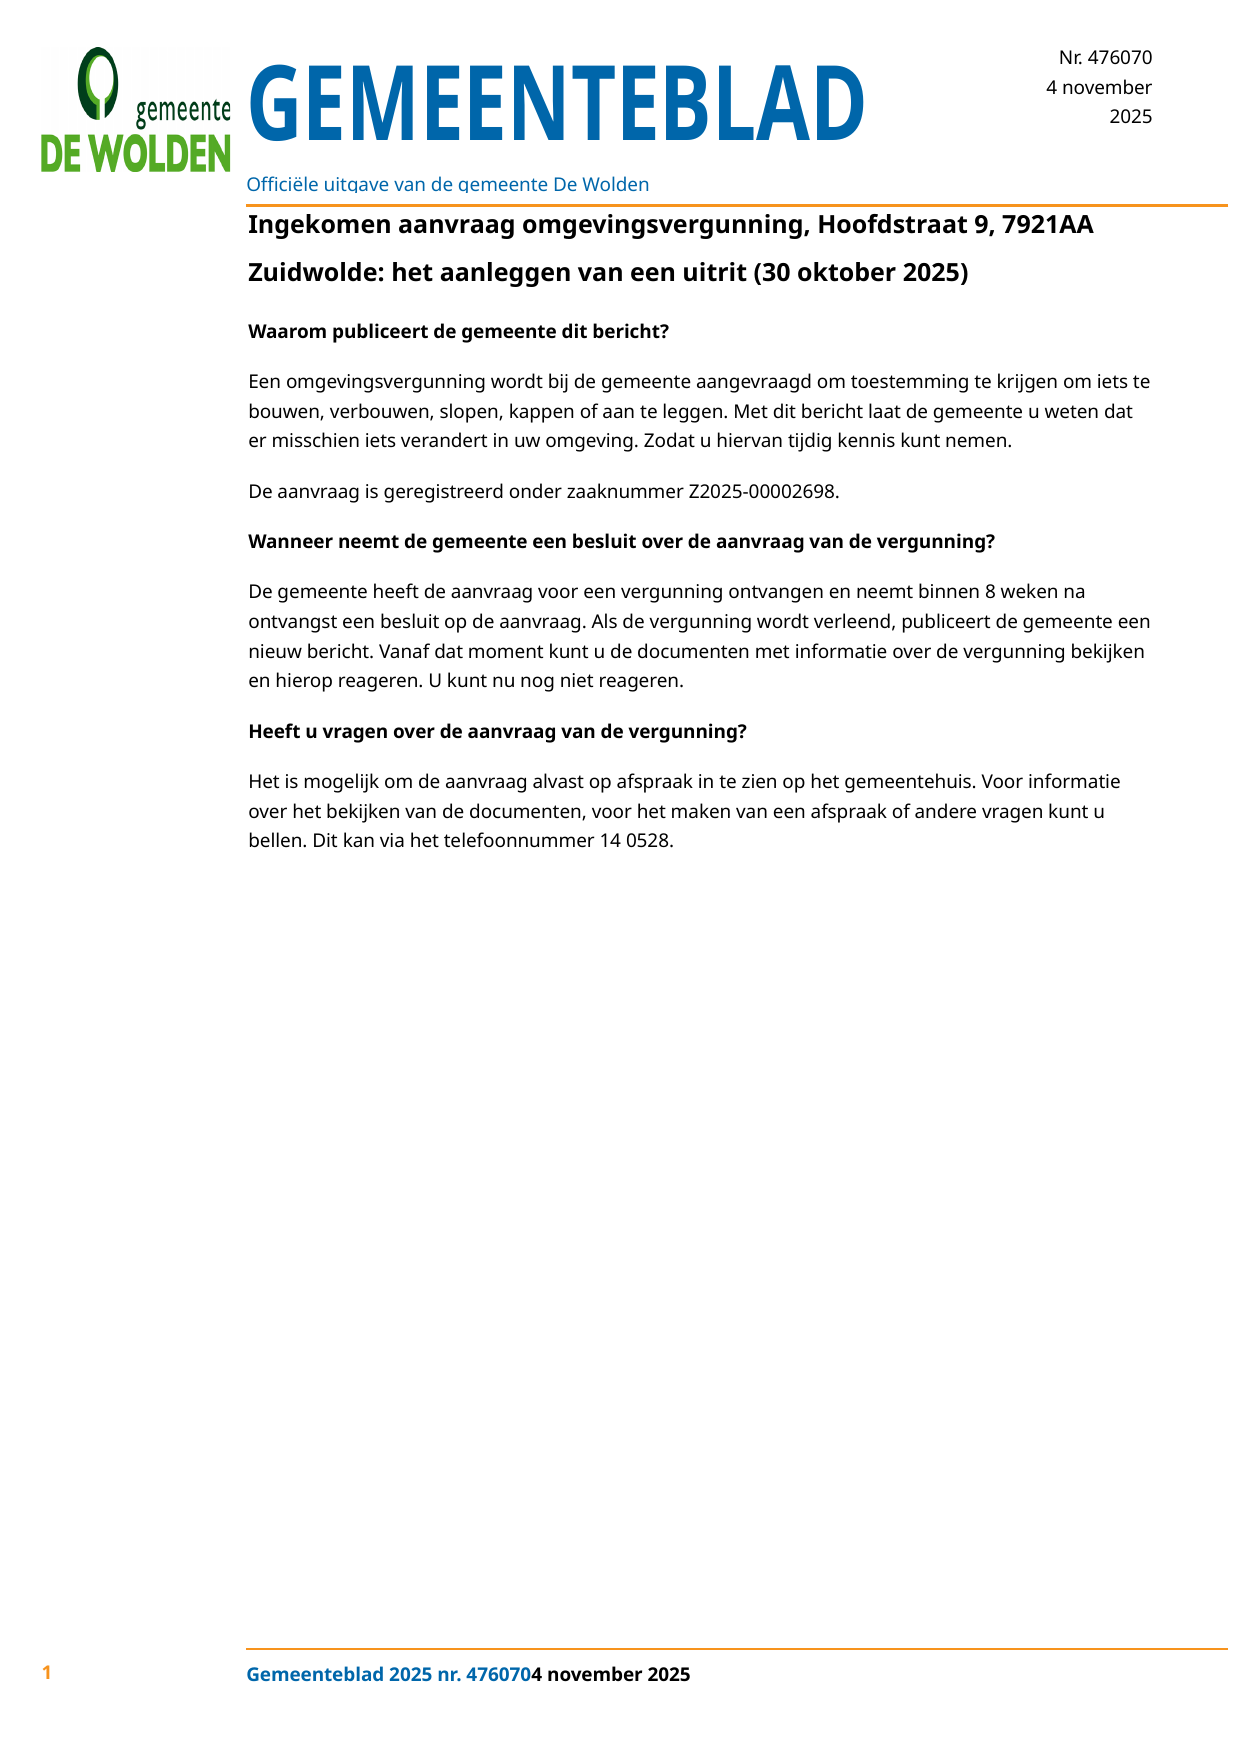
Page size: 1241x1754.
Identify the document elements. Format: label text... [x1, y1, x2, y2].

text Wanneer neemt de gemeente een besluit over de aanvraag van de vergunning? [248, 528, 1152, 554]
text Heeft u vragen over de aanvraag van de vergunning? [248, 718, 1152, 744]
text Het is mogelijk om de aanvraag alvast op afspraak in te zien op het gemeentehuis. Voor informatie over het bekijken van de documenten, voor het maken van een afspraak of andere vragen kunt u bellen. Dit kan via het telefoonnummer 14 0528. [248, 768, 1152, 853]
text Waarom publiceert de gemeente dit bericht? [248, 318, 1152, 344]
picture [41, 47, 231, 172]
text Ingekomen aanvraag omgevingsvergunning, Hoofdstraat 9, 7921AA Zuidwolde: het aanleggen van een uitrit (30 oktober 2025) [248, 207, 1152, 288]
text Een omgevingsvergunning wordt bij de gemeente aangevraagd om toestemming te krijgen om iets te bouwen, verbouwen, slopen, kappen of aan te leggen. Met dit bericht laat de gemeente u weten dat er misschien iets verandert in uw omgeving. Zodat u hiervan tijdig kennis kunt nemen. [248, 368, 1152, 453]
text De aanvraag is geregistreerd onder zaaknummer Z2025-00002698. [248, 478, 1152, 504]
text De gemeente heeft de aanvraag voor een vergunning ontvangen en neemt binnen 8 weken na ontvangst een besluit op de aanvraag. Als de vergunning wordt verleend, publiceert de gemeente een nieuw bericht. Vanaf dat moment kunt u de documenten met informatie over de vergunning bekijken en hierop reageren. U kunt nu nog niet reageren. [248, 579, 1152, 693]
